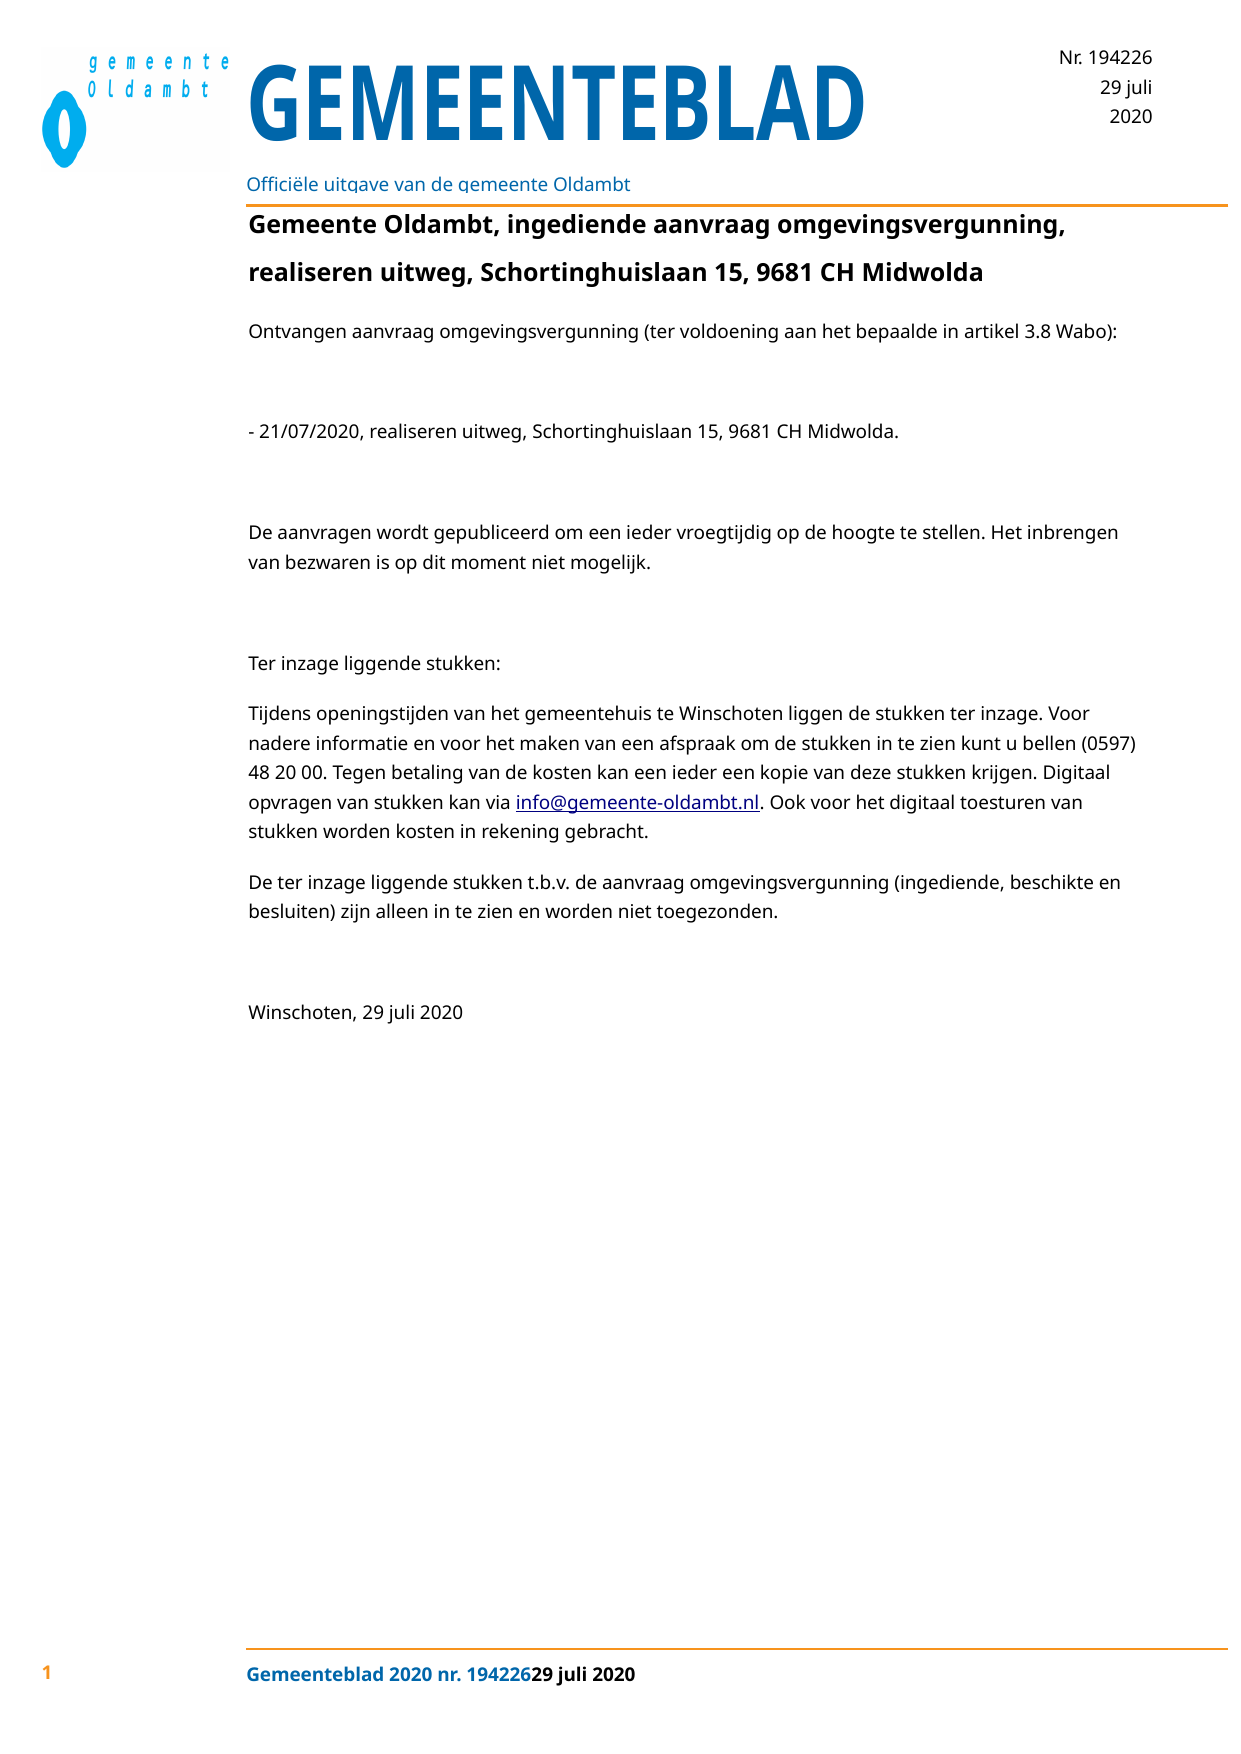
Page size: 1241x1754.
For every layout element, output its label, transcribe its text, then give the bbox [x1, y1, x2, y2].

text - 21/07/2020, realiseren uitweg, Schortinghuislaan 15, 9681 CH Midwolda. [248, 419, 1152, 444]
text Tijdens openingstijden van het gemeentehuis te Winschoten liggen de stukken ter inzage. Voor nadere informatie en voor het maken van een afspraak om de stukken in te zien kunt u bellen (0597) 48 20 00. Tegen betaling van de kosten kan een ieder een kopie van deze stukken krijgen. Digitaal opvragen van stukken kan via info@gemeente-oldambt.nl. Ook voor het digitaal toesturen van stukken worden kosten in rekening gebracht. [248, 700, 1152, 844]
text De ter inzage liggende stukken t.b.v. de aanvraag omgevingsvergunning (ingediende, beschikte en besluiten) zijn alleen in te zien en worden niet toegezonden. [248, 869, 1152, 924]
text Winschoten, 29 juli 2020 [248, 999, 1152, 1025]
text Gemeente Oldambt, ingediende aanvraag omgevingsvergunning, realiseren uitweg, Schortinghuislaan 15, 9681 CH Midwolda [248, 207, 1152, 288]
picture [41, 47, 231, 172]
text Ter inzage liggende stukken: [248, 650, 1152, 676]
text De aanvragen wordt gepubliceerd om een ieder vroegtijdig op de hoogte te stellen. Het inbrengen van bezwaren is op dit moment niet mogelijk. [248, 519, 1152, 575]
text Ontvangen aanvraag omgevingsvergunning (ter voldoening aan het bepaalde in artikel 3.8 Wabo): [248, 318, 1152, 344]
